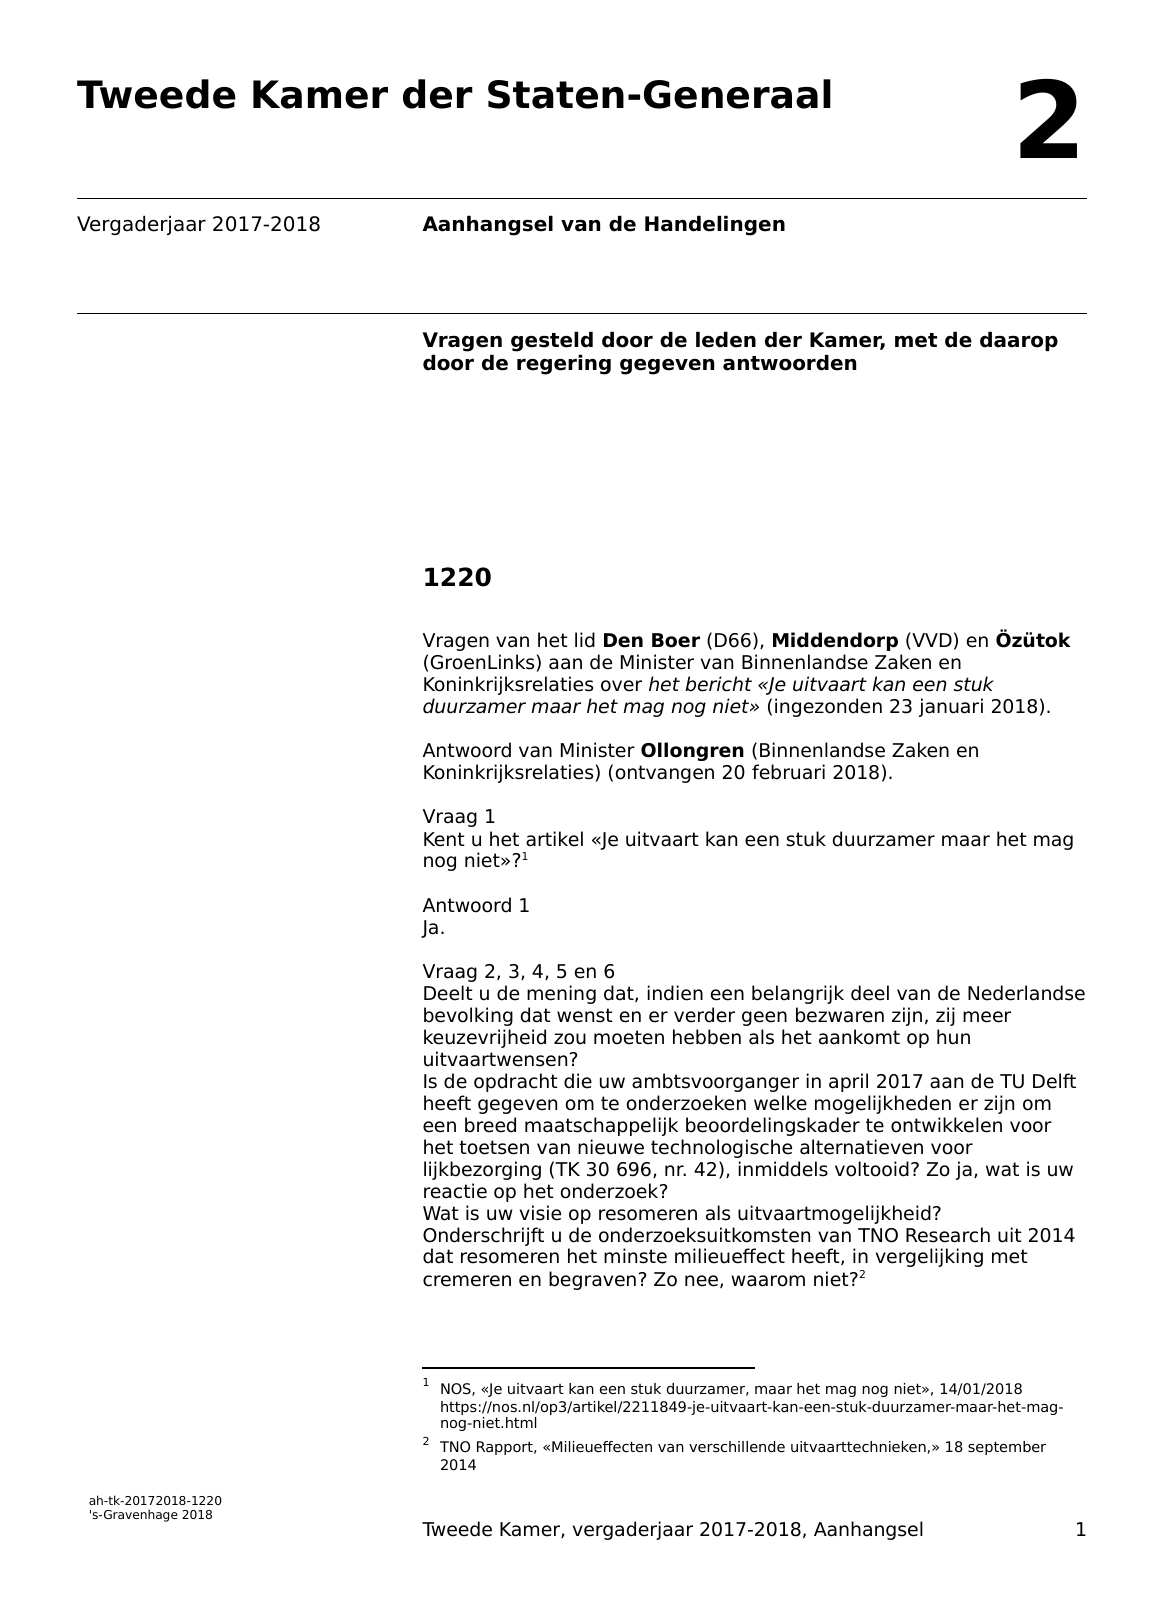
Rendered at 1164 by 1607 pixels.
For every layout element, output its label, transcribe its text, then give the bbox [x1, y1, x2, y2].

table_cell Vergaderjaar 2017-2018 [77, 199, 422, 313]
text Ja. [422, 917, 1087, 938]
text Vraag 1 [422, 806, 1087, 828]
table_header 2 [886, 59, 1087, 198]
text TNO Rapport, «Milieueffecten van verschillende uitvaarttechnieken,» 18 september 2014 [422, 1435, 1087, 1474]
text Wat is uw visie op resomeren als uitvaartmogelijkheid? [422, 1202, 1087, 1224]
text Onderschrijft u de onderzoeksuitkomsten van TNO Research uit 2014 dat resomeren het minste milieueffect heeft, in vergelijking met cremeren en begraven? Zo nee, waarom niet? [422, 1224, 1087, 1290]
text Deelt u de mening dat, indien een belangrijk deel van de Nederlandse bevolking dat wenst en er verder geen bezwaren zijn, zij meer keuzevrijheid zou moeten hebben als het aankomt op hun uitvaartwensen? [422, 983, 1087, 1071]
text ah-tk-20172018-1220 [88, 1494, 323, 1508]
table_cell [77, 314, 422, 375]
text Vraag 2, 3, 4, 5 en 6 [422, 961, 1087, 983]
text Kent u het artikel «Je uitvaart kan een stuk duurzamer maar het mag nog niet»? [422, 828, 1087, 872]
text Is de opdracht die uw ambtsvoorganger in april 2017 aan de TU Delft heeft gegeven om te onderzoeken welke mogelijkheden er zijn om een breed maatschappelijk beoordelingskader te ontwikkelen voor het toetsen van nieuwe technologische alternatieven voor lijkbezorging (TK 30 696, nr. 42), inmiddels voltooid? Zo ja, wat is uw reactie op het onderzoek? [422, 1071, 1087, 1202]
table_cell Vragen gesteld door de leden der Kamer, met de daarop door de regering gegeven antwoorden [422, 314, 1087, 375]
text NOS, «Je uitvaart kan een stuk duurzamer, maar het mag nog niet», 14/01/2018 https://nos.nl/op3/artikel/2211849-je-uitvaart-kan-een-stuk-duurzamer-maar-het-mag-nog-niet.html [422, 1377, 1087, 1432]
table_header Tweede Kamer der Staten-Generaal [77, 59, 886, 198]
text Antwoord 1 [422, 894, 1087, 917]
text 's-Gravenhage 2018 [88, 1508, 323, 1522]
table_cell Aanhangsel van de Handelingen [422, 199, 1087, 313]
text 1220 [422, 563, 1087, 592]
text Antwoord van Minister Ollongren (Binnenlandse Zaken en Koninkrijksrelaties) (ontvangen 20 februari 2018). [422, 740, 1087, 784]
text Vragen van het lid Den Boer (D66), Middendorp (VVD) en Özütok (GroenLinks) aan de Minister van Binnenlandse Zaken en Koninkrijksrelaties over het bericht «Je uitvaart kan een stuk duurzamer maar het mag nog niet» (ingezonden 23 januari 2018). [422, 630, 1087, 718]
